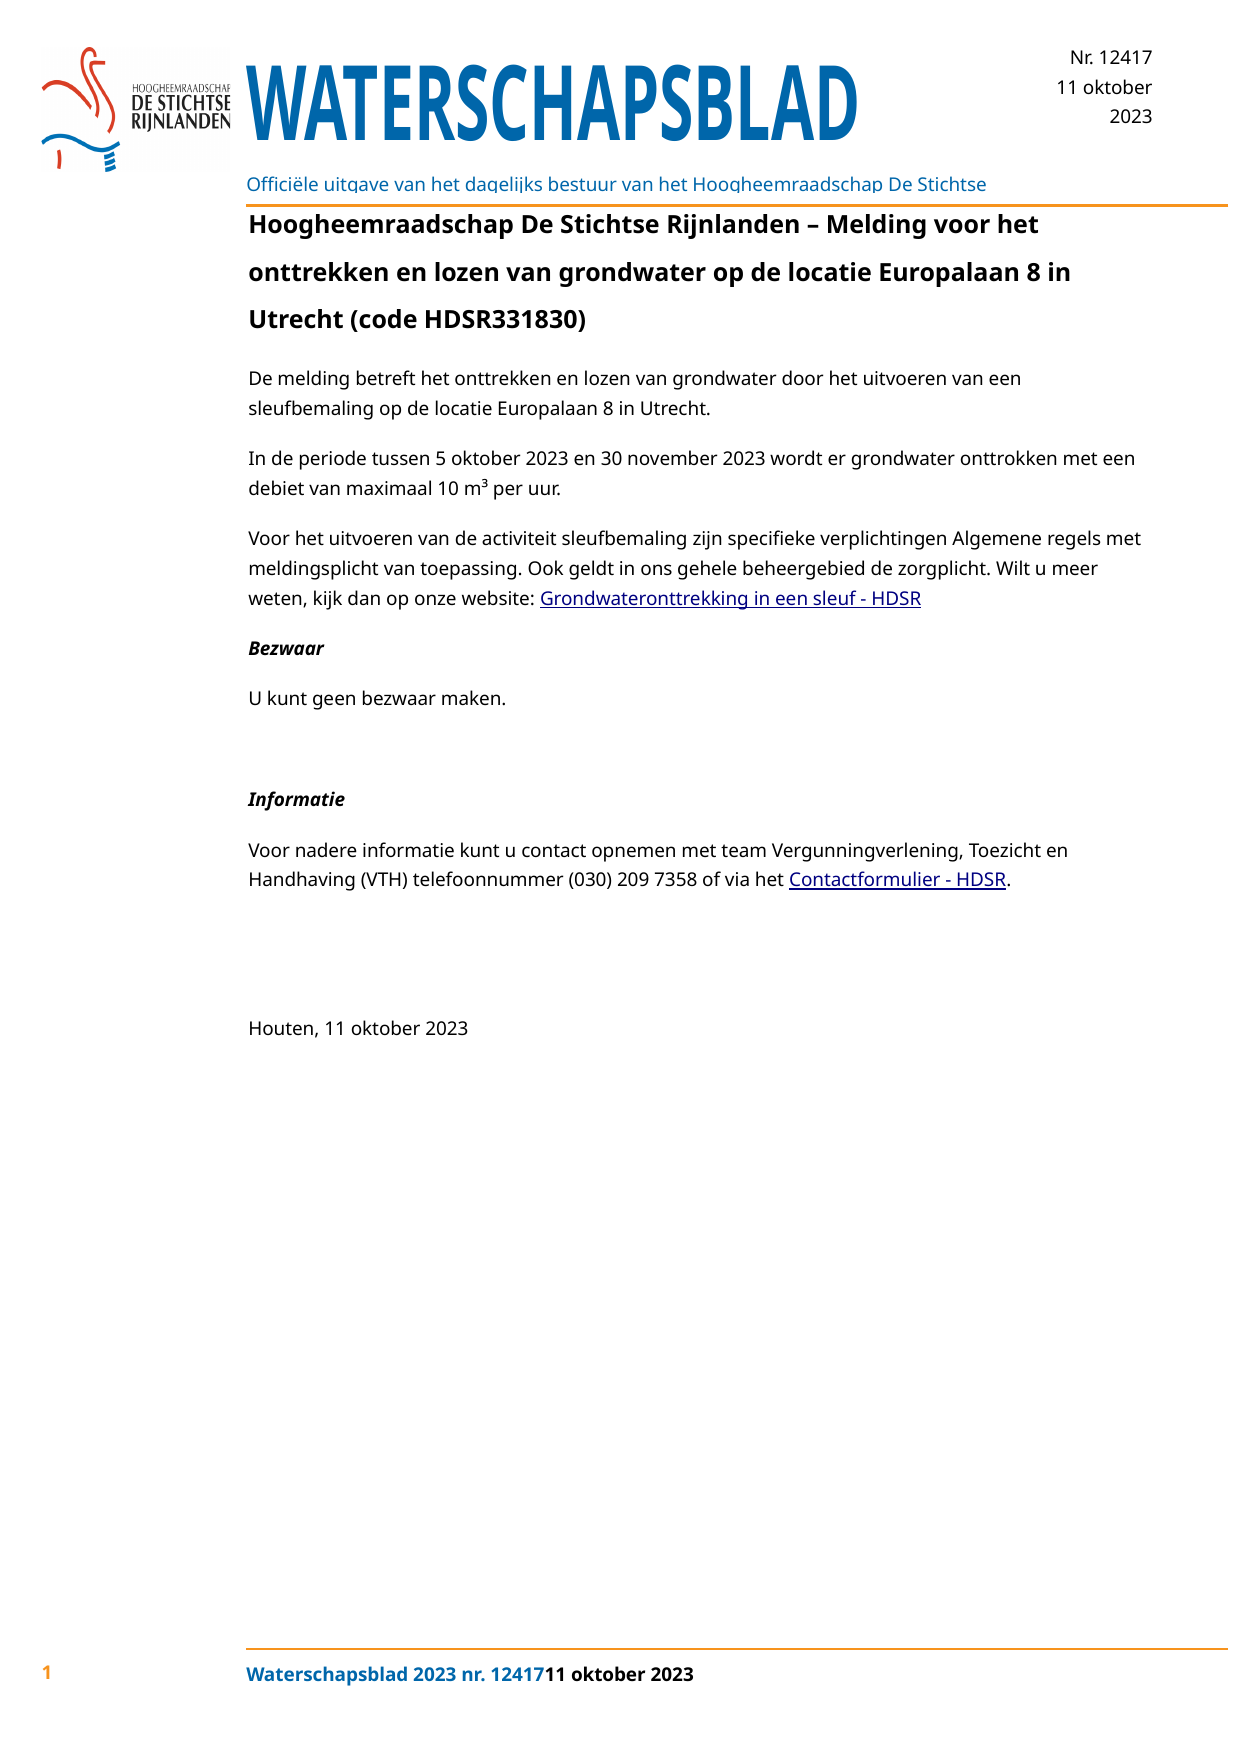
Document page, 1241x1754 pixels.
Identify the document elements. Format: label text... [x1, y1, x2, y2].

text De melding betreft het onttrekken en lozen van grondwater door het uitvoeren van een sleufbemaling op de locatie Europalaan 8 in Utrecht. [248, 366, 1152, 421]
text Voor het uitvoeren van de activiteit sleufbemaling zijn specifieke verplichtingen Algemene regels met meldingsplicht van toepassing. Ook geldt in ons gehele beheergebied de zorgplicht. Wilt u meer weten, kijk dan op onze website: Grondwateronttrekking in een sleuf - HDSR [248, 526, 1152, 610]
picture [41, 47, 231, 172]
text In de periode tussen 5 oktober 2023 en 30 november 2023 wordt er grondwater onttrokken met een debiet van maximaal 10 m³ per uur. [248, 446, 1152, 501]
text Bezwaar [248, 635, 1152, 661]
text Informatie [248, 786, 1152, 812]
text Voor nadere informatie kunt u contact opnemen met team Vergunningverlening, Toezicht en Handhaving (VTH) telefoonnummer (030) 209 7358 of via het Contactformulier - HDSR. [248, 837, 1152, 892]
text Houten, 11 oktober 2023 [248, 1015, 1152, 1041]
text Hoogheemraadschap De Stichtse Rijnlanden – Melding voor het onttrekken en lozen van grondwater op de locatie Europalaan 8 in Utrecht (code HDSR331830) [248, 207, 1152, 336]
text U kunt geen bezwaar maken. [248, 686, 1152, 711]
